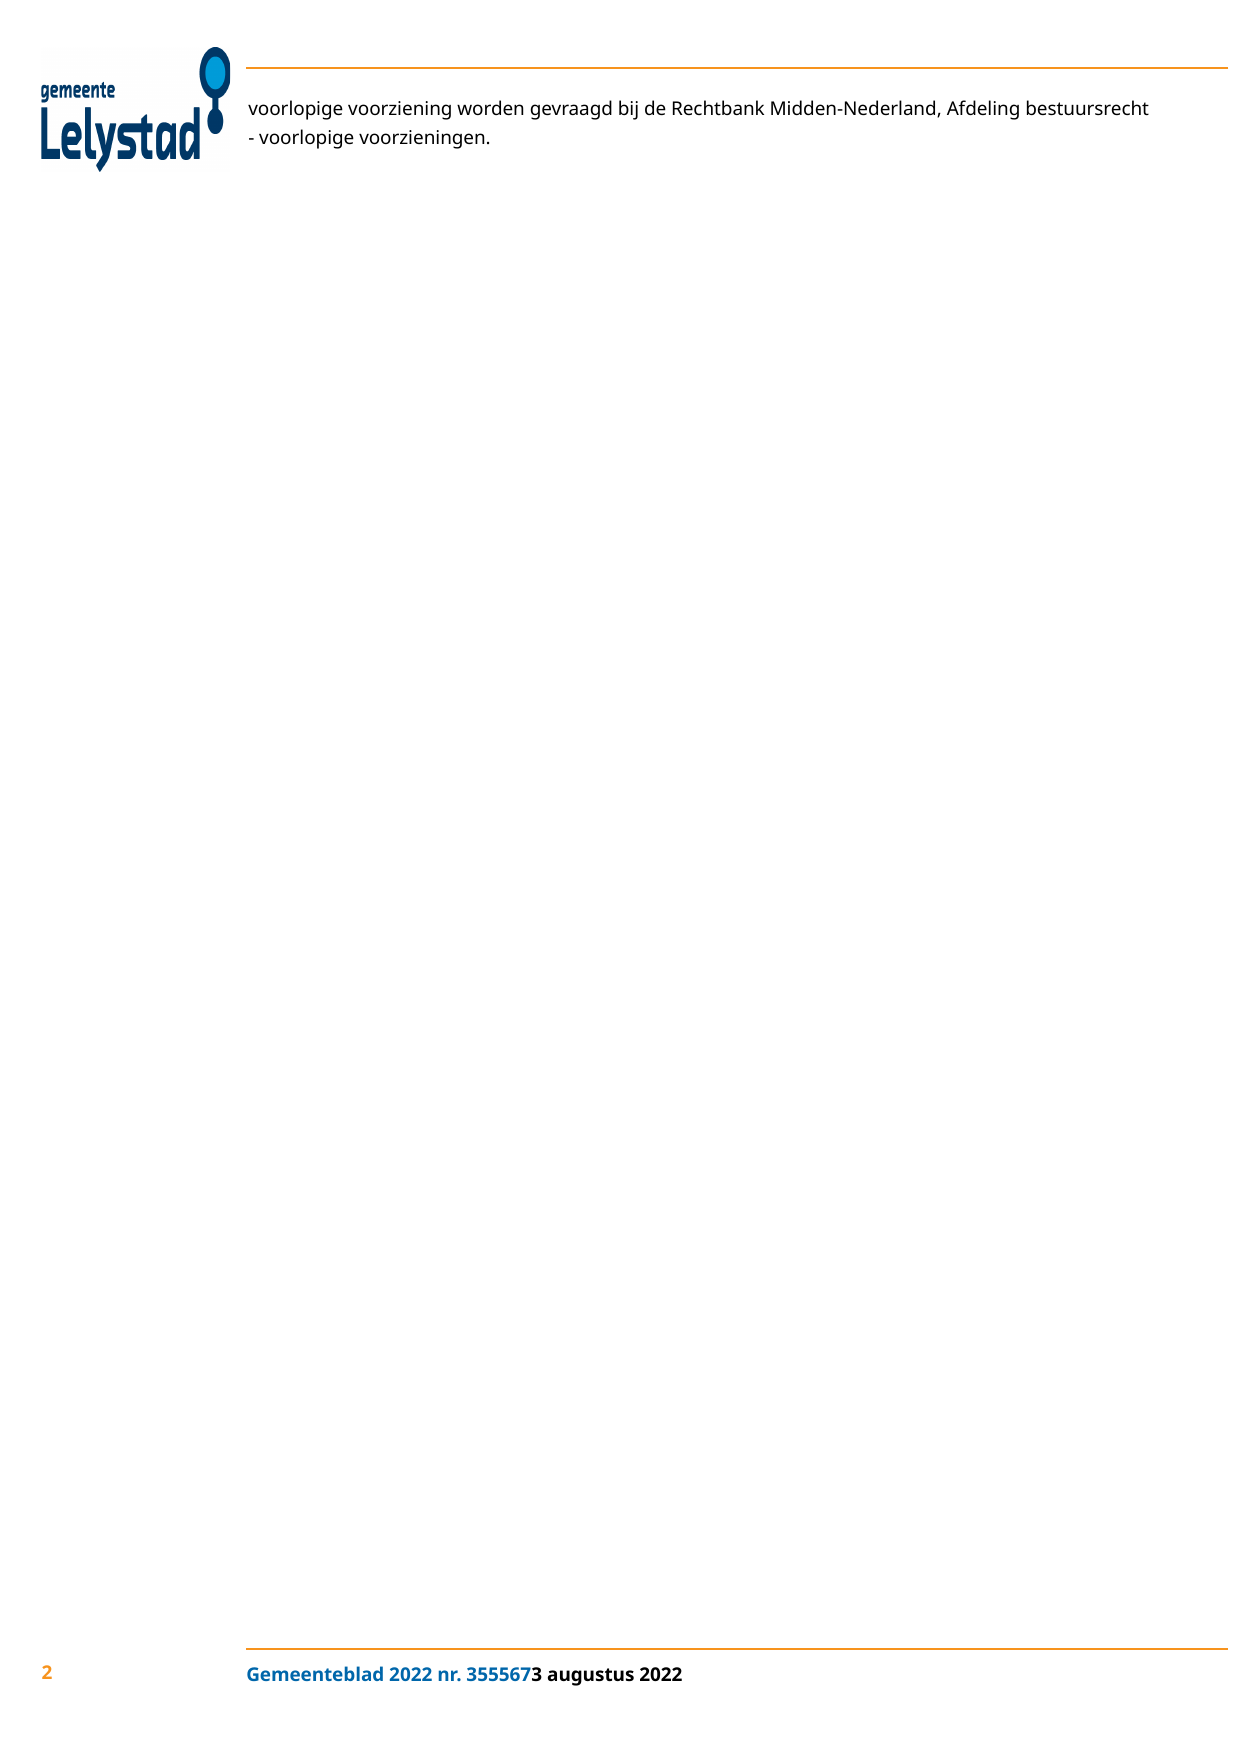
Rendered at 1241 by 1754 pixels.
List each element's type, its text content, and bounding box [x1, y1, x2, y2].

text voorlopige voorziening worden gevraagd bij de Rechtbank Midden-Nederland, Afdeling bestuursrecht - voorlopige voorzieningen. [248, 95, 1152, 150]
picture [41, 47, 231, 172]
